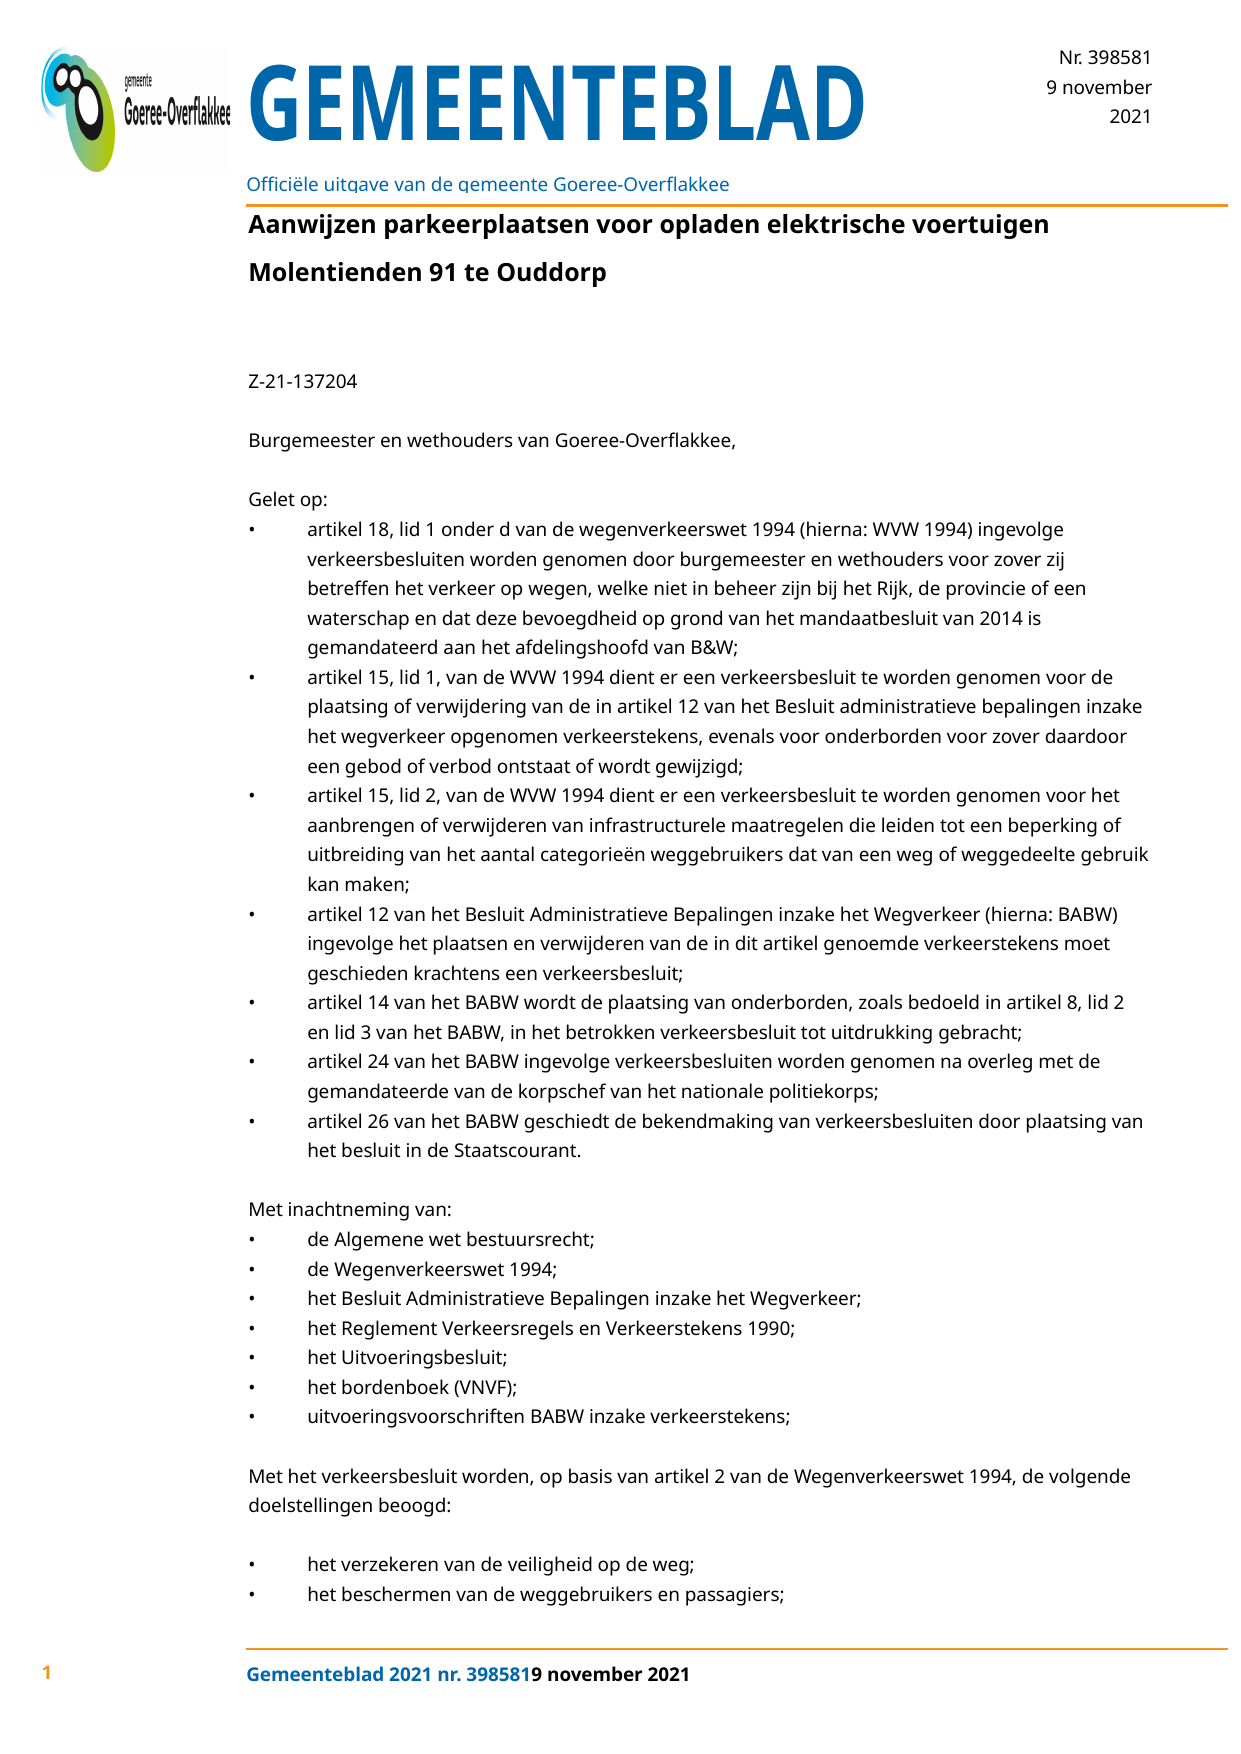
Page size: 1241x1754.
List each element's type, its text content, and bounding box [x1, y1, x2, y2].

list de Wegenverkeerswet 1994; [248, 1256, 1152, 1281]
list artikel 15, lid 2, van de WVW 1994 dient er een verkeersbesluit te worden genomen voor het aanbrengen of verwijderen van infrastructurele maatregelen die leiden tot een beperking of uitbreiding van het aantal categorieën weggebruikers dat van een weg of weggedeelte gebruik kan maken; [248, 782, 1152, 897]
list artikel 15, lid 1, van de WVW 1994 dient er een verkeersbesluit te worden genomen voor de plaatsing of verwijdering van de in artikel 12 van het Besluit administratieve bepalingen inzake het wegverkeer opgenomen verkeerstekens, evenals voor onderborden voor zover daardoor een gebod of verbod ontstaat of wordt gewijzigd; [248, 664, 1152, 778]
list artikel 18, lid 1 onder d van de wegenverkeerswet 1994 (hierna: WVW 1994) ingevolge verkeersbesluiten worden genomen door burgemeester en wethouders voor zover zij betreffen het verkeer op wegen, welke niet in beheer zijn bij het Rijk, de provincie of een waterschap en dat deze bevoegdheid op grond van het mandaatbesluit van 2014 is gemandateerd aan het afdelingshoofd van B&W; [248, 516, 1152, 660]
list de Algemene wet bestuursrecht; [248, 1226, 1152, 1252]
list uitvoeringsvoorschriften BABW inzake verkeerstekens; [248, 1404, 1152, 1429]
list artikel 14 van het BABW wordt de plaatsing van onderborden, zoals bedoeld in artikel 8, lid 2 en lid 3 van het BABW, in het betrokken verkeersbesluit tot uitdrukking gebracht; [248, 989, 1152, 1045]
text Met inachtneming van: [248, 1197, 1152, 1222]
list het Reglement Verkeersregels en Verkeerstekens 1990; [248, 1315, 1152, 1341]
list het beschermen van de weggebruikers en passagiers; [248, 1581, 1152, 1607]
list het bordenboek (VNVF); [248, 1374, 1152, 1400]
text Burgemeester en wethouders van Goeree-Overflakkee, [248, 427, 1152, 453]
text Met het verkeersbesluit worden, op basis van artikel 2 van de Wegenverkeerswet 1994, de volgende doelstellingen beoogd: [248, 1463, 1152, 1518]
list artikel 24 van het BABW ingevolge verkeersbesluiten worden genomen na overleg met de gemandateerde van de korpschef van het nationale politiekorps; [248, 1049, 1152, 1104]
list het Uitvoeringsbesluit; [248, 1344, 1152, 1370]
text Z-21-137204 [248, 368, 1152, 394]
list het verzekeren van de veiligheid op de weg; [248, 1552, 1152, 1577]
list artikel 12 van het Besluit Administratieve Bepalingen inzake het Wegverkeer (hierna: BABW) ingevolge het plaatsen en verwijderen van de in dit artikel genoemde verkeerstekens moet geschieden krachtens een verkeersbesluit; [248, 901, 1152, 986]
text Gelet op: [248, 487, 1152, 512]
list artikel 26 van het BABW geschiedt de bekendmaking van verkeersbesluiten door plaatsing van het besluit in de Staatscourant. [248, 1108, 1152, 1163]
list het Besluit Administratieve Bepalingen inzake het Wegverkeer; [248, 1285, 1152, 1311]
picture [41, 47, 231, 172]
text Aanwijzen parkeerplaatsen voor opladen elektrische voertuigen Molentienden 91 te Ouddorp [248, 207, 1152, 288]
